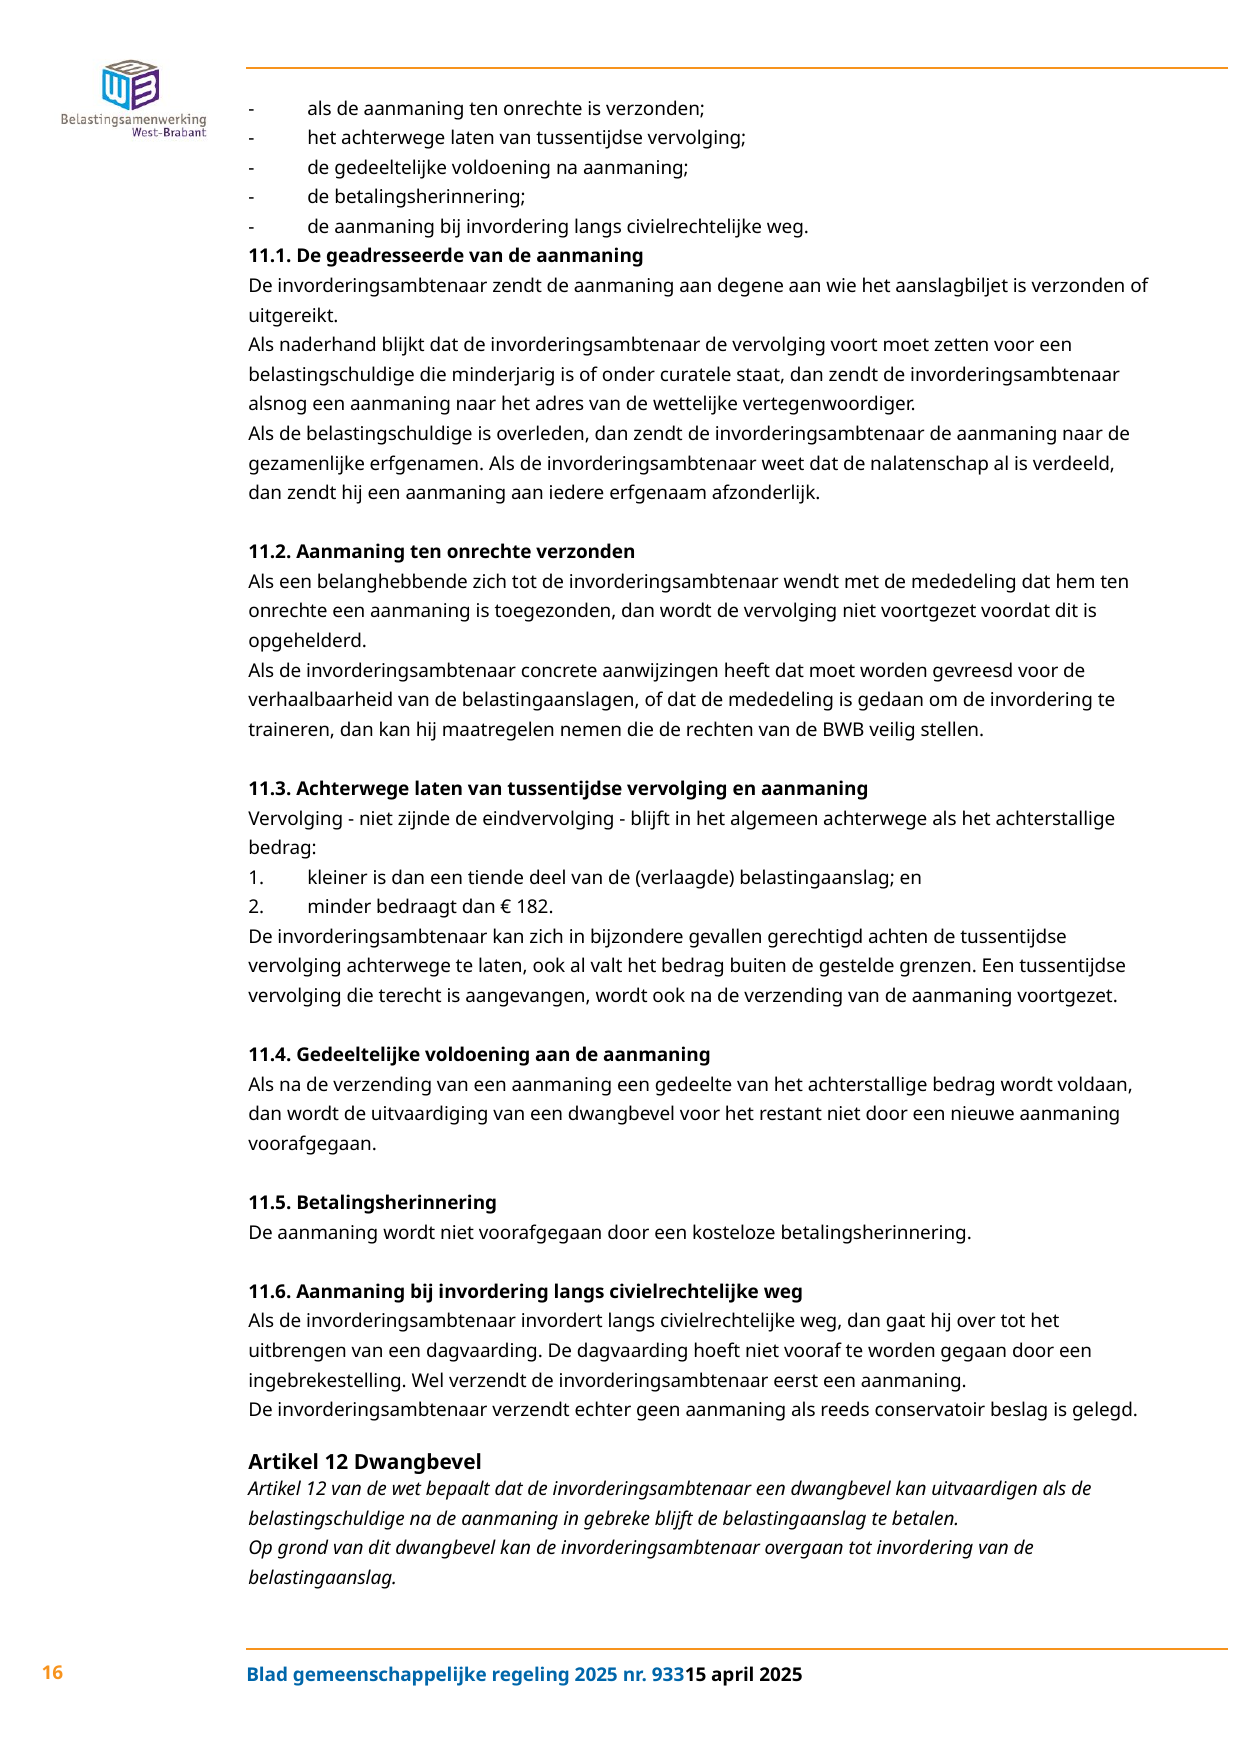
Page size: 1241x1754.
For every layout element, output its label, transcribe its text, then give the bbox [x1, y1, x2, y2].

text De invorderingsambtenaar zendt de aanmaning aan degene aan wie het aanslagbiljet is verzonden of uitgereikt. [248, 272, 1152, 328]
text Als de invorderingsambtenaar concrete aanwijzingen heeft dat moet worden gevreesd voor de verhaalbaarheid van de belastingaanslagen, of dat de mededeling is gedaan om de invordering te traineren, dan kan hij maatregelen nemen die de rechten van de BWB veilig stellen. [248, 657, 1152, 742]
list de betalingsherinnering; [248, 183, 1152, 209]
text Op grond van dit dwangbevel kan de invorderingsambtenaar overgaan tot invordering van de belastingaanslag. [248, 1534, 1152, 1590]
text 11.2. Aanmaning ten onrechte verzonden [248, 538, 1152, 564]
text Artikel 12 van de wet bepaalt dat de invorderingsambtenaar een dwangbevel kan uitvaardigen als de belastingschuldige na de aanmaning in gebreke blijft de belastingaanslag te betalen. [248, 1475, 1152, 1531]
text De invorderingsambtenaar kan zich in bijzondere gevallen gerechtigd achten de tussentijdse vervolging achterwege te laten, ook al valt het bedrag buiten de gestelde grenzen. Een tussentijdse vervolging die terecht is aangevangen, wordt ook na de verzending van de aanmaning voortgezet. [248, 923, 1152, 1008]
list de aanmaning bij invordering langs civielrechtelijke weg. [248, 213, 1152, 239]
text Als de invorderingsambtenaar invordert langs civielrechtelijke weg, dan gaat hij over tot het uitbrengen van een dagvaarding. De dagvaarding hoeft niet vooraf te worden gegaan door een ingebrekestelling. Wel verzendt de invorderingsambtenaar eerst een aanmaning. [248, 1308, 1152, 1393]
text 11.1. De geadresseerde van de aanmaning [248, 243, 1152, 268]
text De aanmaning wordt niet voorafgegaan door een kosteloze betalingsherinnering. [248, 1219, 1152, 1245]
text 11.3. Achterwege laten van tussentijdse vervolging en aanmaning [248, 775, 1152, 801]
text Vervolging - niet zijnde de eindvervolging - blijft in het algemeen achterwege als het achterstallige bedrag: [248, 805, 1152, 860]
text Artikel 12 Dwangbevel [248, 1447, 1152, 1475]
text Als een belanghebbende zich tot de invorderingsambtenaar wendt met de mededeling dat hem ten onrechte een aanmaning is toegezonden, dan wordt de vervolging niet voortgezet voordat dit is opgehelderd. [248, 568, 1152, 653]
list de gedeeltelijke voldoening na aanmaning; [248, 154, 1152, 180]
text Als na de verzending van een aanmaning een gedeelte van het achterstallige bedrag wordt voldaan, dan wordt de uitvaardiging van een dwangbevel voor het restant niet door een nieuwe aanmaning voorafgegaan. [248, 1071, 1152, 1156]
text 11.6. Aanmaning bij invordering langs civielrechtelijke weg [248, 1278, 1152, 1304]
text De invorderingsambtenaar verzendt echter geen aanmaning als reeds conservatoir beslag is gelegd. [248, 1396, 1152, 1422]
list als de aanmaning ten onrechte is verzonden; [248, 95, 1152, 121]
text 11.5. Betalingsherinnering [248, 1189, 1152, 1215]
list kleiner is dan een tiende deel van de (verlaagde) belastingaanslag; en [248, 864, 1152, 890]
text Als de belastingschuldige is overleden, dan zendt de invorderingsambtenaar de aanmaning naar de gezamenlijke erfgenamen. Als de invorderingsambtenaar weet dat de nalatenschap al is verdeeld, dan zendt hij een aanmaning aan iedere erfgenaam afzonderlijk. [248, 420, 1152, 505]
text Als naderhand blijkt dat de invorderingsambtenaar de vervolging voort moet zetten voor een belastingschuldige die minderjarig is of onder curatele staat, dan zendt de invorderingsambtenaar alsnog een aanmaning naar het adres van de wettelijke vertegenwoordiger. [248, 331, 1152, 416]
list het achterwege laten van tussentijdse vervolging; [248, 124, 1152, 150]
picture [41, 47, 231, 172]
text 11.4. Gedeeltelijke voldoening aan de aanmaning [248, 1041, 1152, 1067]
list minder bedraagt dan € 182. [248, 893, 1152, 919]
